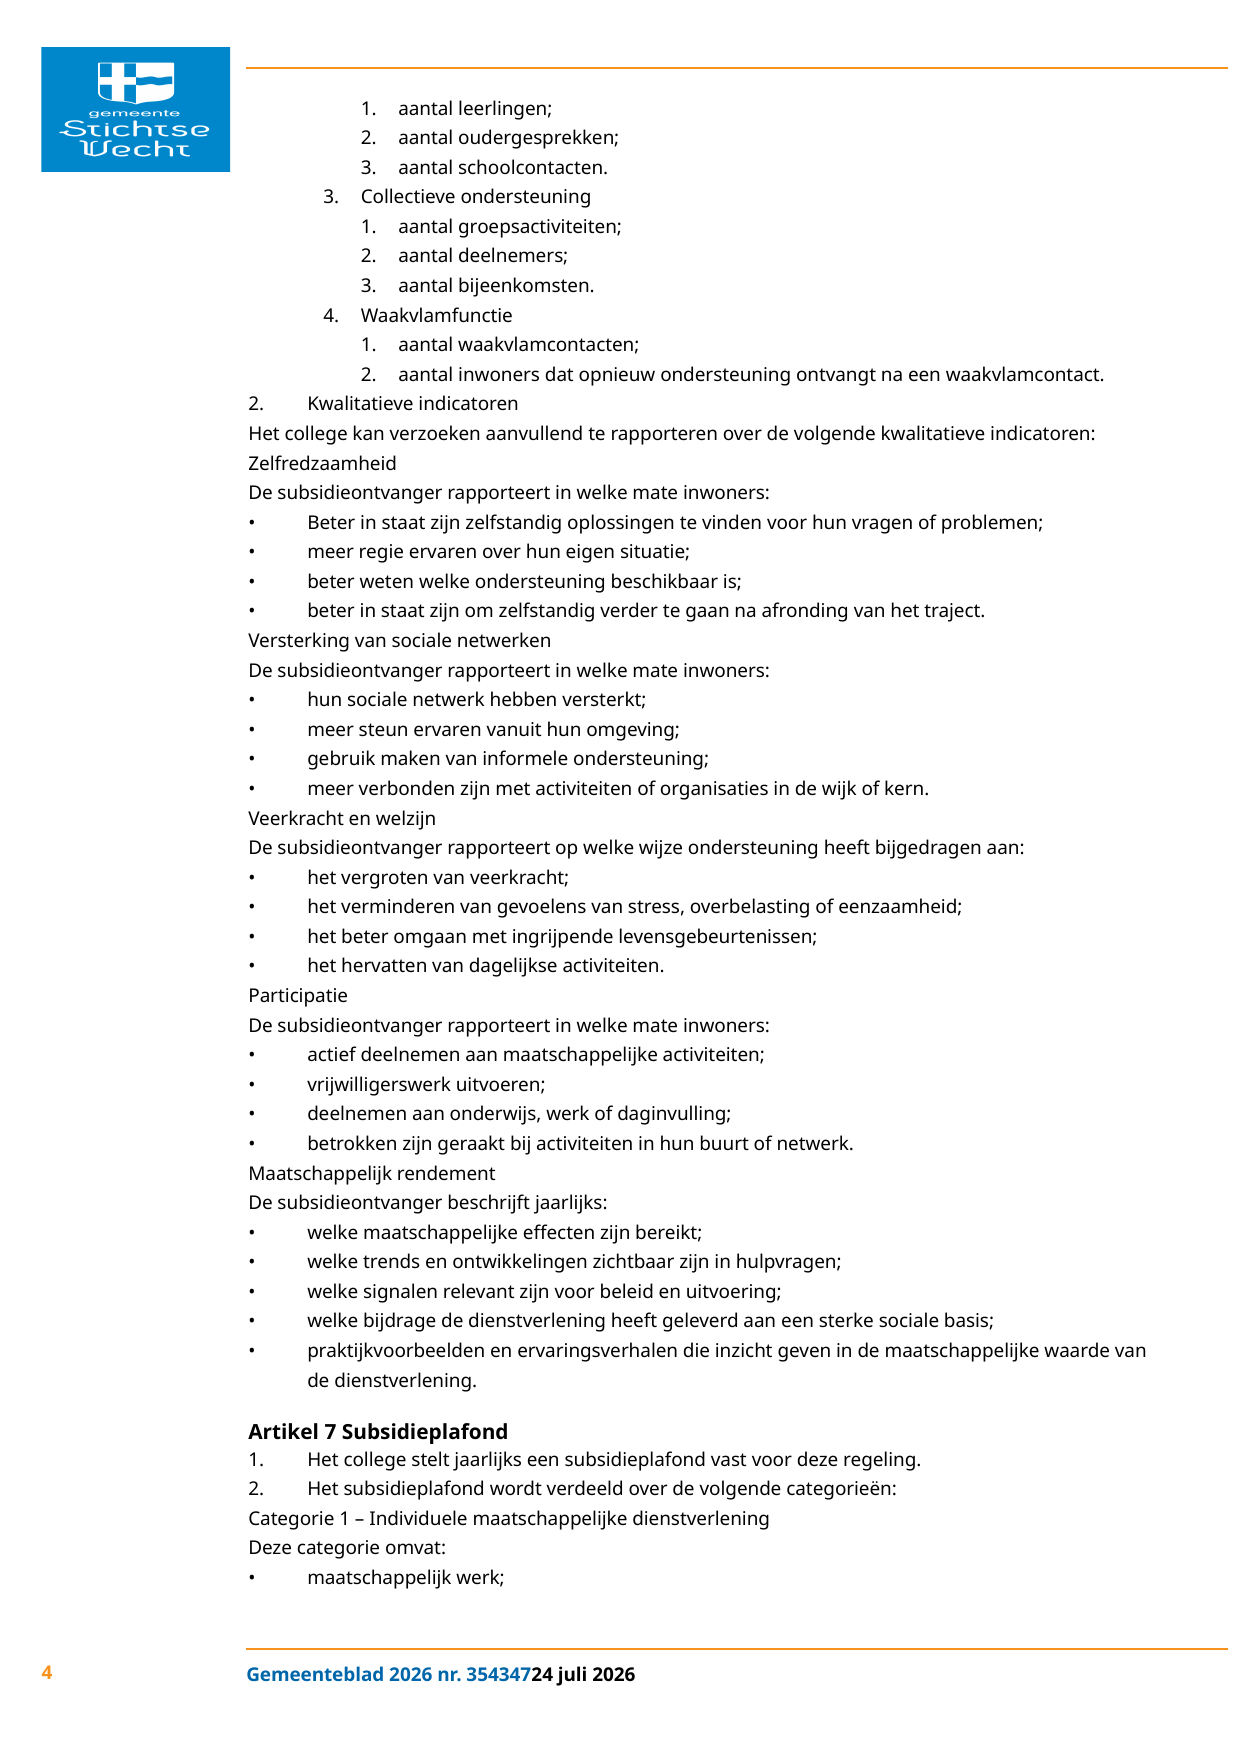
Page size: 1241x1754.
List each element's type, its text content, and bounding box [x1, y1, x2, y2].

text De subsidieontvanger rapporteert in welke mate inwoners: [248, 1012, 1152, 1038]
list aantal deelnemers; [361, 243, 1152, 268]
list het verminderen van gevoelens van stress, overbelasting of eenzaamheid; [248, 893, 1152, 919]
list welke signalen relevant zijn voor beleid en uitvoering; [248, 1278, 1152, 1304]
list Collectieve ondersteuning [323, 183, 1152, 209]
picture [137, 63, 174, 103]
list aantal inwoners dat opnieuw ondersteuning ontvangt na een waakvlamcontact. [361, 361, 1152, 387]
text Veerkracht en welzijn [248, 805, 1152, 831]
text De subsidieontvanger rapporteert op welke wijze ondersteuning heeft bijgedragen aan: [248, 834, 1152, 860]
text De subsidieontvanger rapporteert in welke mate inwoners: [248, 657, 1152, 683]
list aantal schoolcontacten. [361, 154, 1152, 180]
list het hervatten van dagelijkse activiteiten. [248, 953, 1152, 978]
text Participatie [248, 982, 1152, 1008]
list welke trends en ontwikkelingen zichtbaar zijn in hulpvragen; [248, 1248, 1152, 1274]
list aantal oudergesprekken; [361, 124, 1152, 150]
list deelnemen aan onderwijs, werk of daginvulling; [248, 1101, 1152, 1126]
list het vergroten van veerkracht; [248, 864, 1152, 890]
list maatschappelijk werk; [248, 1564, 1152, 1590]
list meer verbonden zijn met activiteiten of organisaties in de wijk of kern. [248, 775, 1152, 801]
list Beter in staat zijn zelfstandig oplossingen te vinden voor hun vragen of problemen; [248, 509, 1152, 535]
list Waakvlamfunctie [323, 302, 1152, 328]
list aantal bijeenkomsten. [361, 272, 1152, 298]
text Het college kan verzoeken aanvullend te rapporteren over de volgende kwalitatieve indicatoren: [248, 420, 1152, 446]
list aantal leerlingen; [361, 95, 1152, 121]
list welke bijdrage de dienstverlening heeft geleverd aan een sterke sociale basis; [248, 1308, 1152, 1333]
picture [99, 63, 135, 101]
text Categorie 1 – Individuele maatschappelijke dienstverlening [248, 1505, 1152, 1531]
text Deze categorie omvat: [248, 1534, 1152, 1560]
list hun sociale netwerk hebben versterkt; [248, 686, 1152, 712]
list het beter omgaan met ingrijpende levensgebeurtenissen; [248, 923, 1152, 949]
list actief deelnemen aan maatschappelijke activiteiten; [248, 1041, 1152, 1067]
list welke maatschappelijke effecten zijn bereikt; [248, 1219, 1152, 1245]
list Het college stelt jaarlijks een subsidieplafond vast voor deze regeling. [248, 1446, 1152, 1471]
list Kwalitatieve indicatoren [248, 391, 1152, 416]
list aantal waakvlamcontacten; [361, 331, 1152, 357]
list betrokken zijn geraakt bij activiteiten in hun buurt of netwerk. [248, 1130, 1152, 1156]
list Het subsidieplafond wordt verdeeld over de volgende categorieën: [248, 1475, 1152, 1501]
list aantal groepsactiviteiten; [361, 213, 1152, 239]
list beter weten welke ondersteuning beschikbaar is; [248, 568, 1152, 594]
list praktijkvoorbeelden en ervaringsverhalen die inzicht geven in de maatschappelijke waarde van de dienstverlening. [248, 1337, 1152, 1393]
text De subsidieontvanger rapporteert in welke mate inwoners: [248, 479, 1152, 505]
text Versterking van sociale netwerken [248, 627, 1152, 653]
text Zelfredzaamheid [248, 450, 1152, 476]
list meer regie ervaren over hun eigen situatie; [248, 538, 1152, 564]
text Artikel 7 Subsidieplafond [248, 1417, 1152, 1446]
text Maatschappelijk rendement [248, 1160, 1152, 1186]
list vrijwilligerswerk uitvoeren; [248, 1071, 1152, 1097]
text De subsidieontvanger beschrijft jaarlijks: [248, 1189, 1152, 1215]
list meer steun ervaren vanuit hun omgeving; [248, 716, 1152, 742]
list gebruik maken van informele ondersteuning; [248, 746, 1152, 771]
list beter in staat zijn om zelfstandig verder te gaan na afronding van het traject. [248, 598, 1152, 623]
